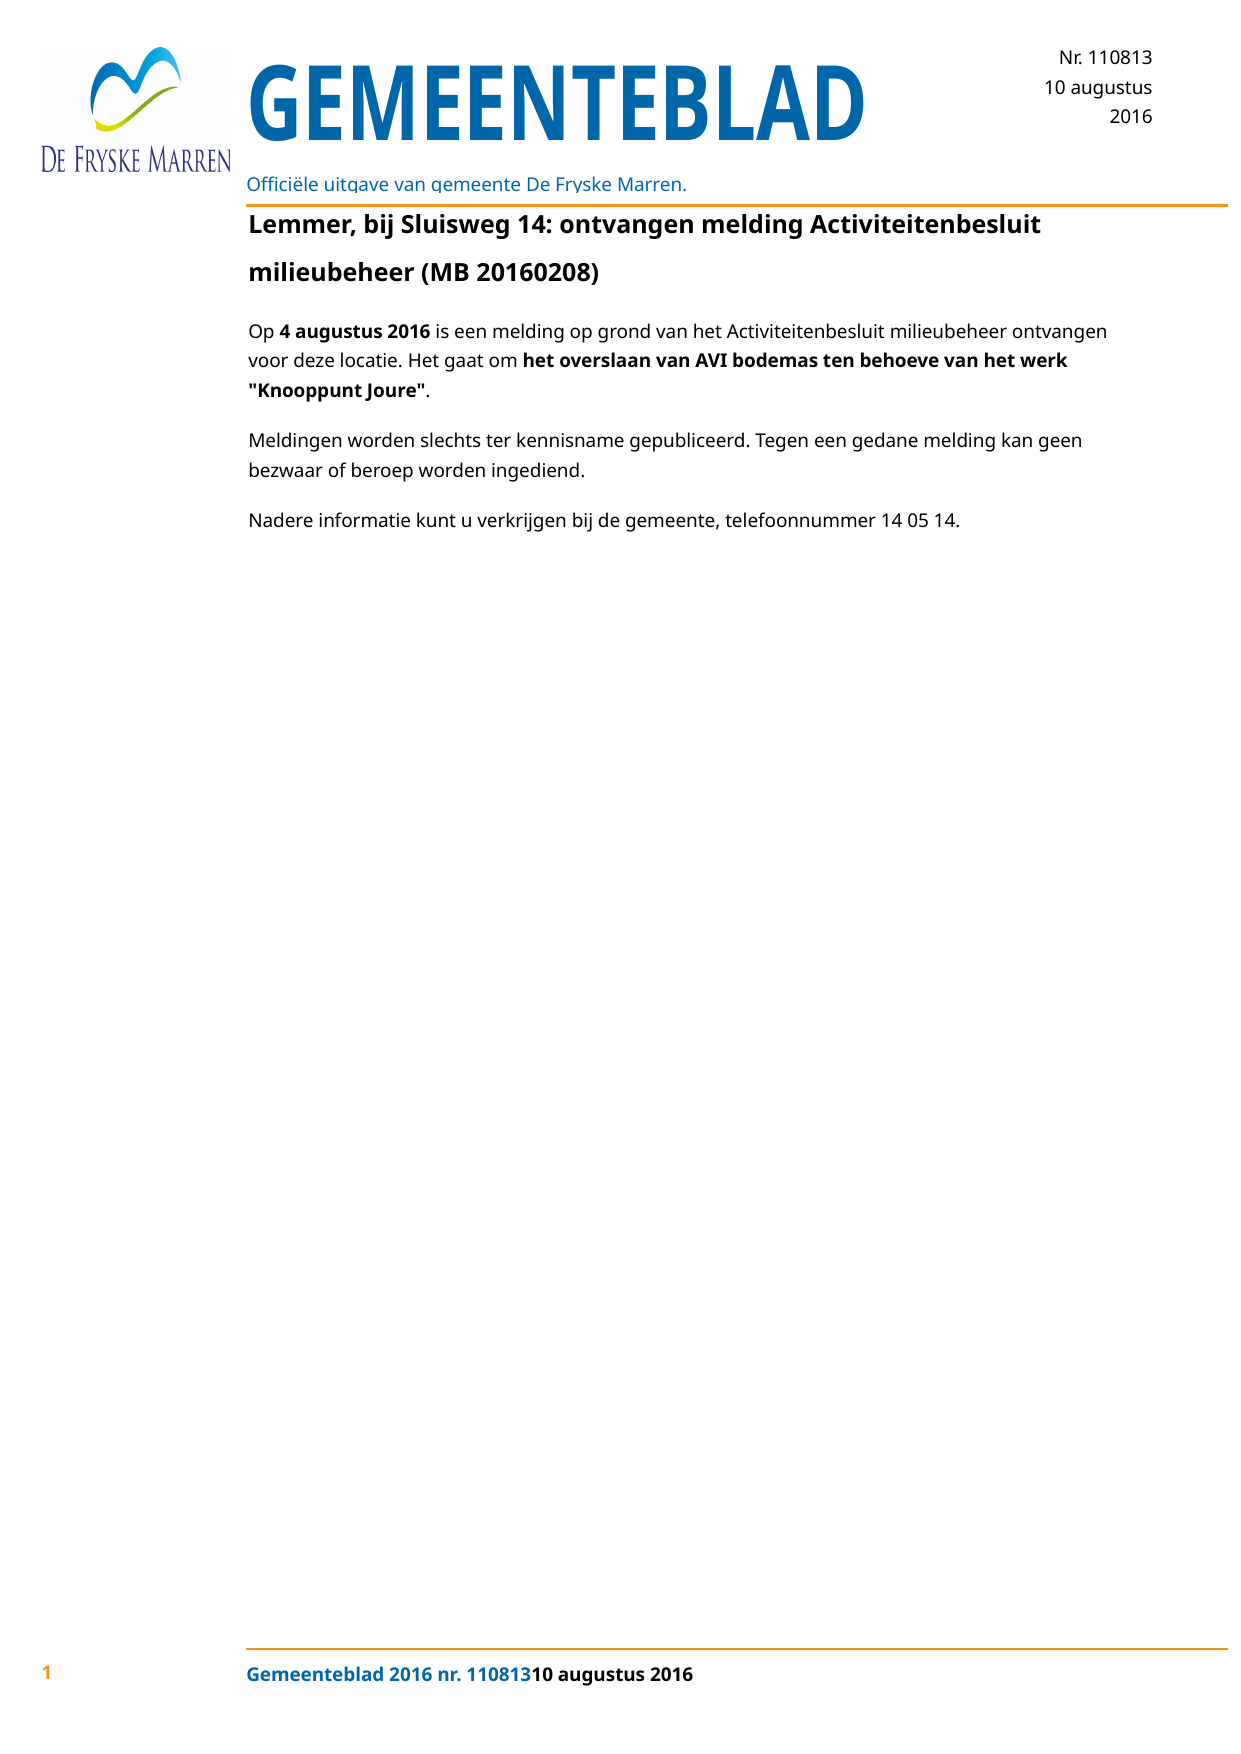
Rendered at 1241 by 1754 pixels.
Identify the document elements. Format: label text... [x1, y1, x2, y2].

text Nadere informatie kunt u verkrijgen bij de gemeente, telefoonnummer 14 05 14. [248, 507, 1152, 533]
text Lemmer, bij Sluisweg 14: ontvangen melding Activiteitenbesluit milieubeheer (MB 20160208) [248, 207, 1152, 288]
picture [41, 47, 231, 172]
text Meldingen worden slechts ter kennisname gepubliceerd. Tegen een gedane melding kan geen bezwaar of beroep worden ingediend. [248, 427, 1152, 483]
text Op 4 augustus 2016 is een melding op grond van het Activiteitenbesluit milieubeheer ontvangen voor deze locatie. Het gaat om het overslaan van AVI bodemas ten behoeve van het werk "Knooppunt Joure". [248, 318, 1152, 403]
